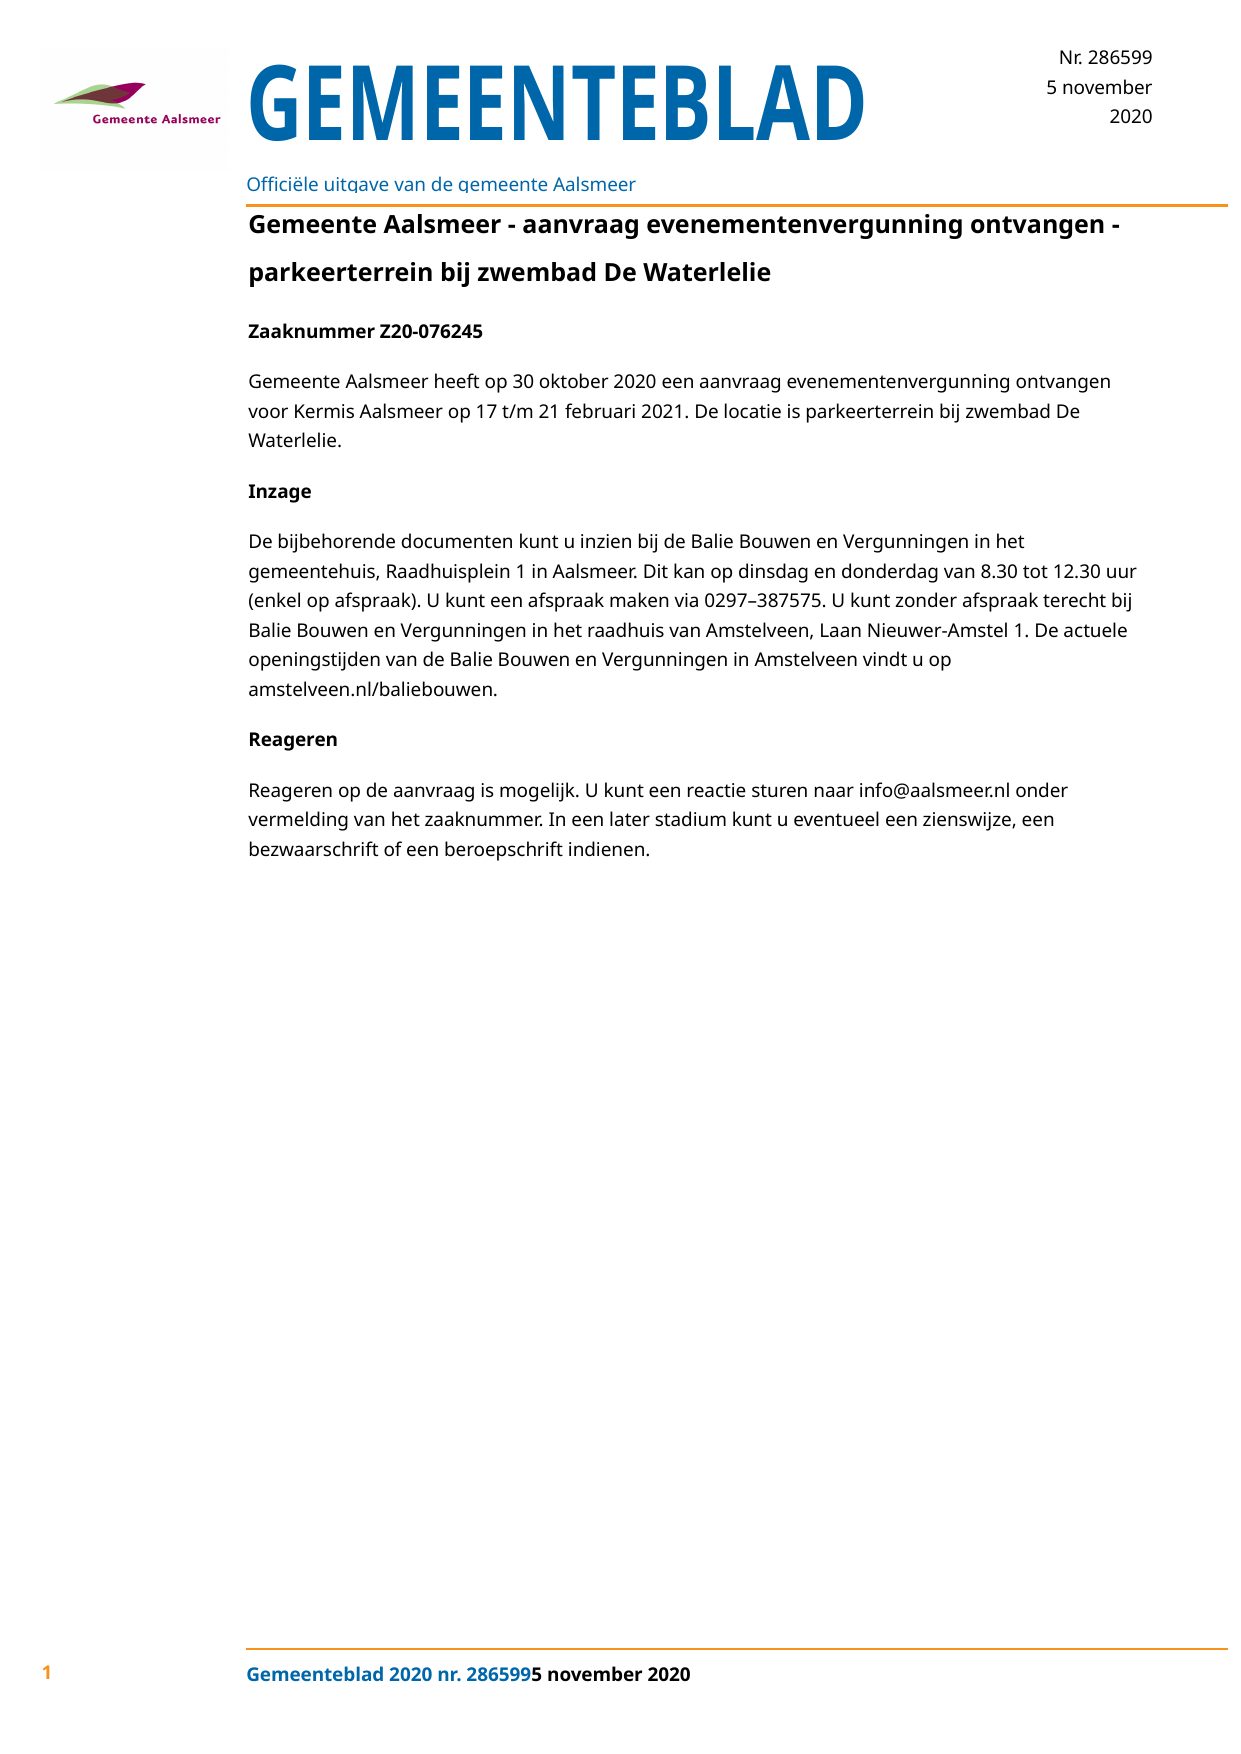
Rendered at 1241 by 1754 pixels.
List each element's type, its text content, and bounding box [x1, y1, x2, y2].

picture [41, 47, 231, 172]
text De bijbehorende documenten kunt u inzien bij de Balie Bouwen en Vergunningen in het gemeentehuis, Raadhuisplein 1 in Aalsmeer. Dit kan op dinsdag en donderdag van 8.30 tot 12.30 uur (enkel op afspraak). U kunt een afspraak maken via 0297–387575. U kunt zonder afspraak terecht bij Balie Bouwen en Vergunningen in het raadhuis van Amstelveen, Laan Nieuwer-Amstel 1. De actuele openingstijden van de Balie Bouwen en Vergunningen in Amstelveen vindt u op amstelveen.nl/baliebouwen. [248, 528, 1152, 702]
text Gemeente Aalsmeer heeft op 30 oktober 2020 een aanvraag evenementenvergunning ontvangen voor Kermis Aalsmeer op 17 t/m 21 februari 2021. De locatie is parkeerterrein bij zwembad De Waterlelie. [248, 368, 1152, 453]
text Reageren [248, 727, 1152, 752]
text Gemeente Aalsmeer - aanvraag evenementenvergunning ontvangen - parkeerterrein bij zwembad De Waterlelie [248, 207, 1152, 288]
text Zaaknummer Z20-076245 [248, 318, 1152, 344]
text Reageren op de aanvraag is mogelijk. U kunt een reactie sturen naar info@aalsmeer.nl onder vermelding van het zaaknummer. In een later stadium kunt u eventueel een zienswijze, een bezwaarschrift of een beroepschrift indienen. [248, 777, 1152, 862]
text Inzage [248, 478, 1152, 504]
